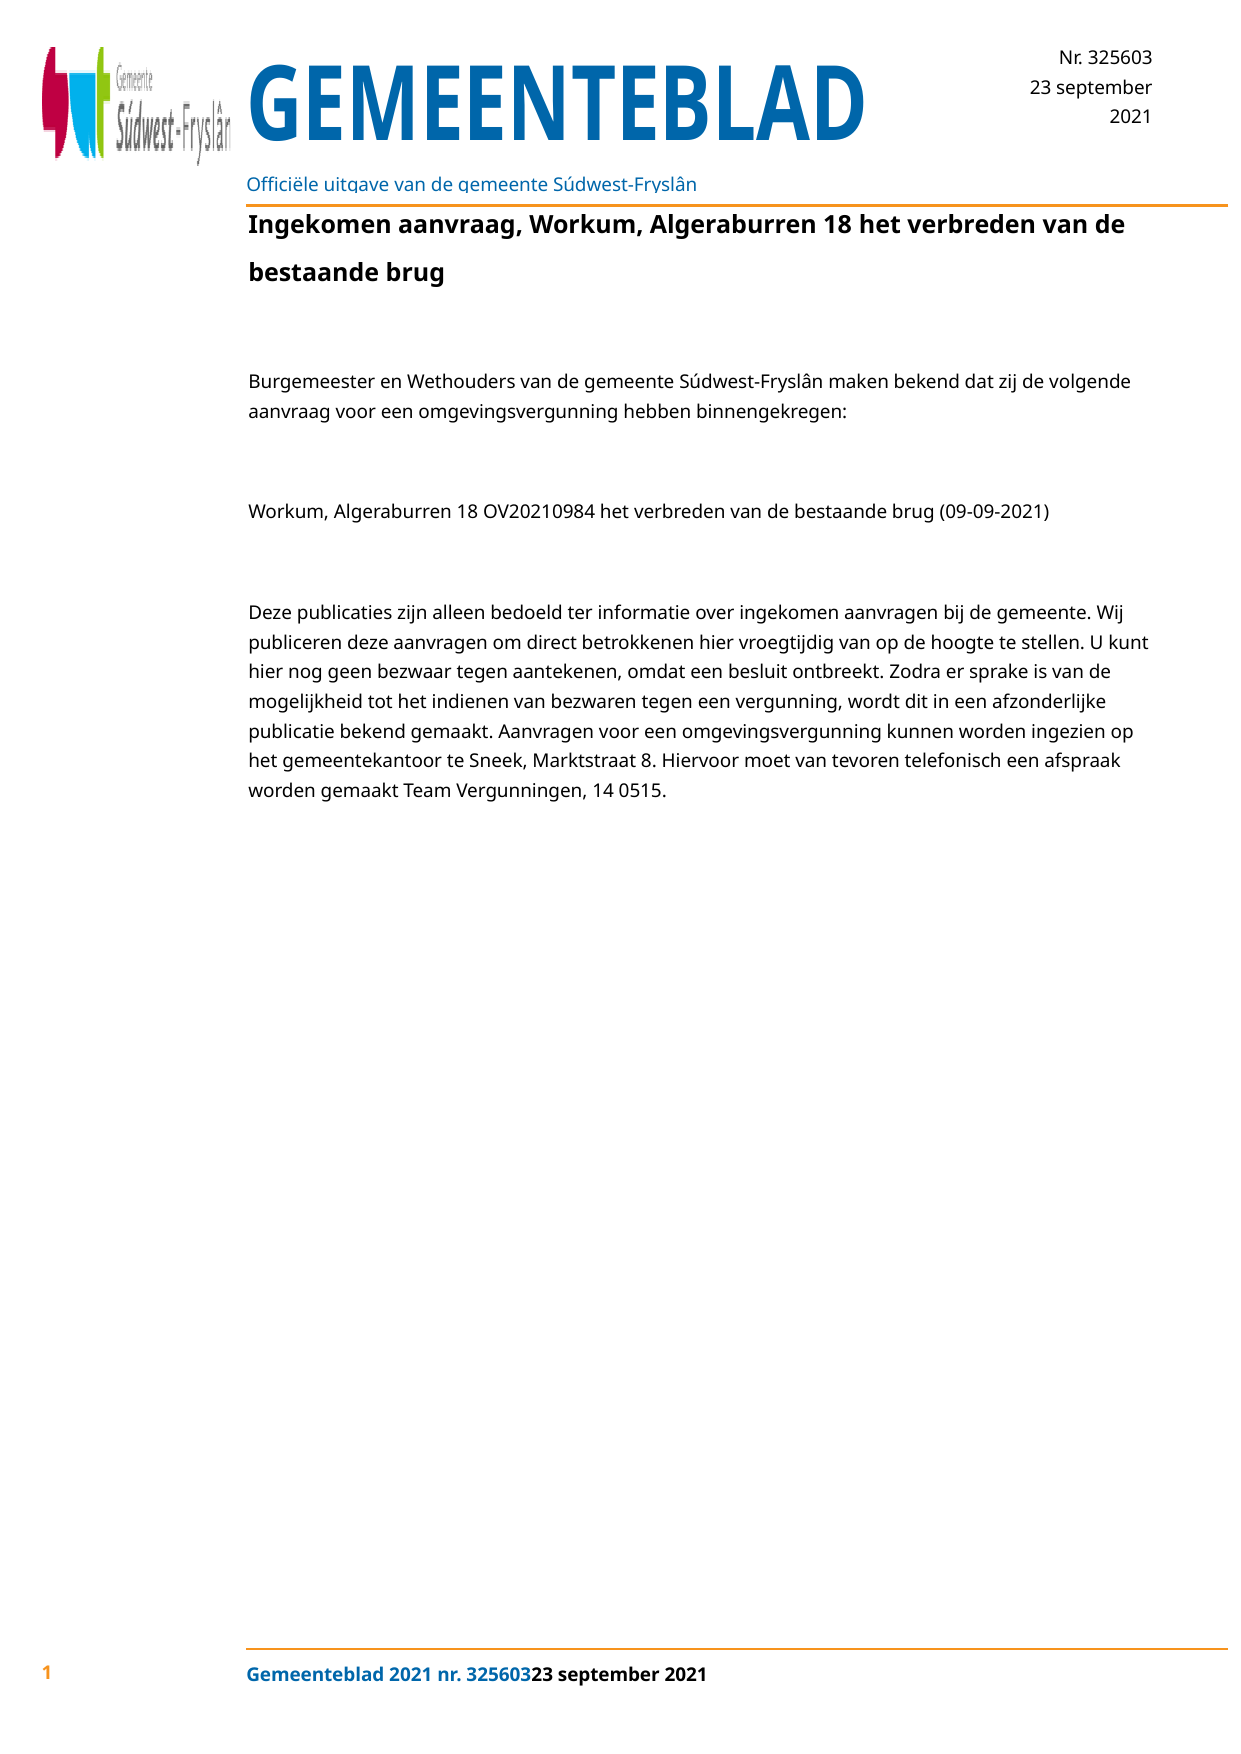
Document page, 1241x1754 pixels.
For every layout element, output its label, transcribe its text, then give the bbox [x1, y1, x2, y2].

text Workum, Algeraburren 18 OV20210984 het verbreden van de bestaande brug (09-09-2021) [248, 499, 1152, 524]
picture [41, 47, 231, 172]
text Ingekomen aanvraag, Workum, Algeraburren 18 het verbreden van de bestaande brug [248, 207, 1152, 288]
text Deze publicaties zijn alleen bedoeld ter informatie over ingekomen aanvragen bij de gemeente. Wij publiceren deze aanvragen om direct betrokkenen hier vroegtijdig van op de hoogte te stellen. U kunt hier nog geen bezwaar tegen aantekenen, omdat een besluit ontbreekt. Zodra er sprake is van de mogelijkheid tot het indienen van bezwaren tegen een vergunning, wordt dit in een afzonderlijke publicatie bekend gemaakt. Aanvragen voor een omgevingsvergunning kunnen worden ingezien op het gemeentekantoor te Sneek, Marktstraat 8. Hiervoor moet van tevoren telefonisch een afspraak worden gemaakt Team Vergunningen, 14 0515. [248, 599, 1152, 803]
text Burgemeester en Wethouders van de gemeente Súdwest-Fryslân maken bekend dat zij de volgende aanvraag voor een omgevingsvergunning hebben binnengekregen: [248, 368, 1152, 424]
